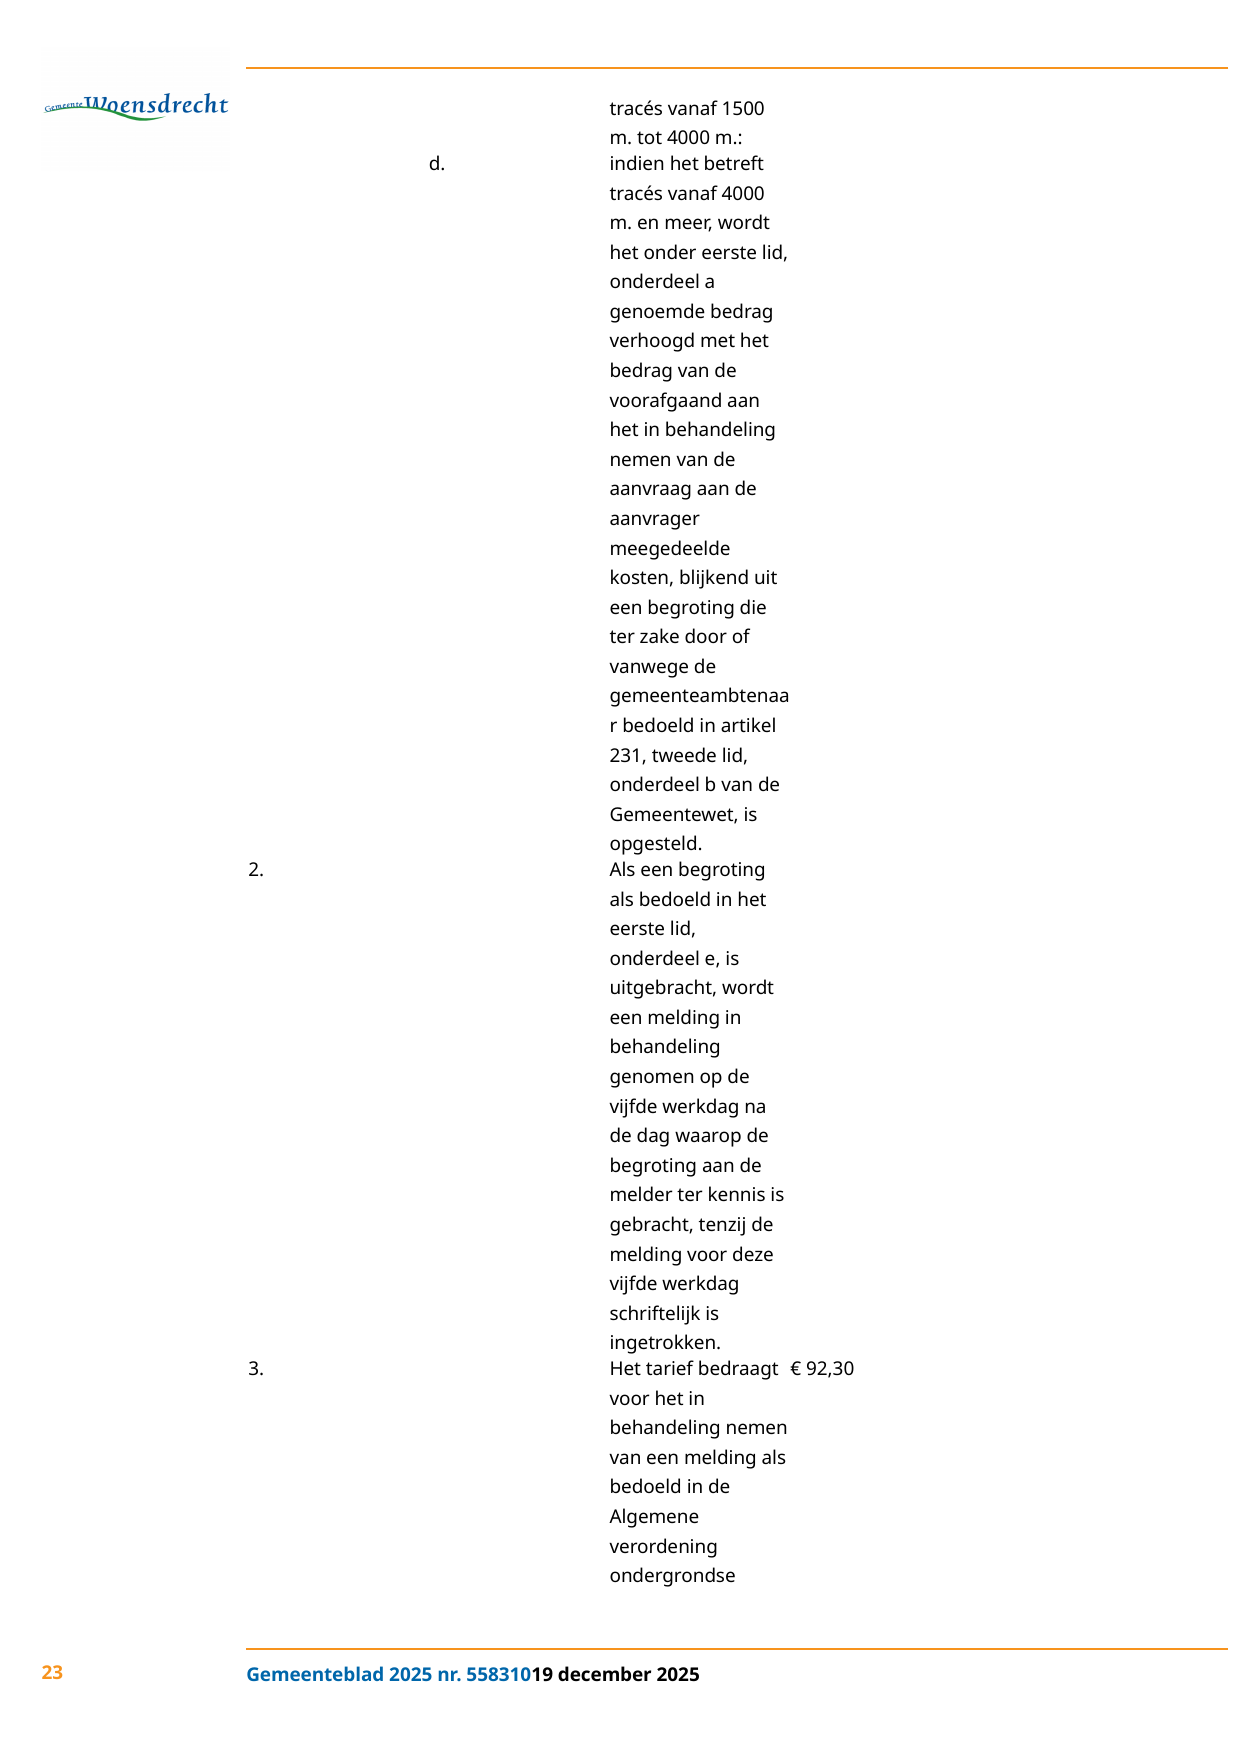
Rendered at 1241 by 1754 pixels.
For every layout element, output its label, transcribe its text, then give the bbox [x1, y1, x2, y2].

table_cell indien het betreft tracés vanaf 4000 m. en meer, wordt het onder eerste lid, onderdeel a genoemde bedrag verhoogd met het bedrag van de voorafgaand aan het in behandeling nemen van de aanvraag aan de aanvrager meegedeelde kosten, blijkend uit een begroting die ter zake door of vanwege de gemeenteambtenaar bedoeld in artikel 231, tweede lid, onderdeel b van de Gemeentewet, is opgesteld. [609, 150, 790, 856]
table_cell Als een begroting als bedoeld in het eerste lid, onderdeel e, is uitgebracht, wordt een melding in behandeling genomen op de vijfde werkdag na de dag waarop de begroting aan de melder ter kennis is gebracht, tenzij de melding voor deze vijfde werkdag schriftelijk is ingetrokken. [609, 856, 790, 1355]
table_cell [429, 1355, 609, 1588]
table_cell [971, 150, 1152, 856]
table_cell 3. [248, 1355, 429, 1588]
table_cell [248, 95, 429, 150]
table_cell [971, 1355, 1152, 1588]
table_cell 2. [248, 856, 429, 1355]
table_cell [248, 150, 429, 856]
table_cell [971, 95, 1152, 150]
table_cell [790, 856, 971, 1355]
table_cell [971, 856, 1152, 1355]
table_cell tracés vanaf 1500 m. tot 4000 m.: [609, 95, 790, 150]
picture [41, 47, 231, 172]
table_cell Het tarief bedraagt voor het in behandeling nemen van een melding als bedoeld in de Algemene verordening ondergrondse [609, 1355, 790, 1588]
table_cell € 92,30 [790, 1355, 971, 1588]
table_cell [790, 95, 971, 150]
table_cell d. [429, 150, 609, 856]
table_cell [790, 150, 971, 856]
table_cell [429, 95, 609, 150]
table_cell [429, 856, 609, 1355]
